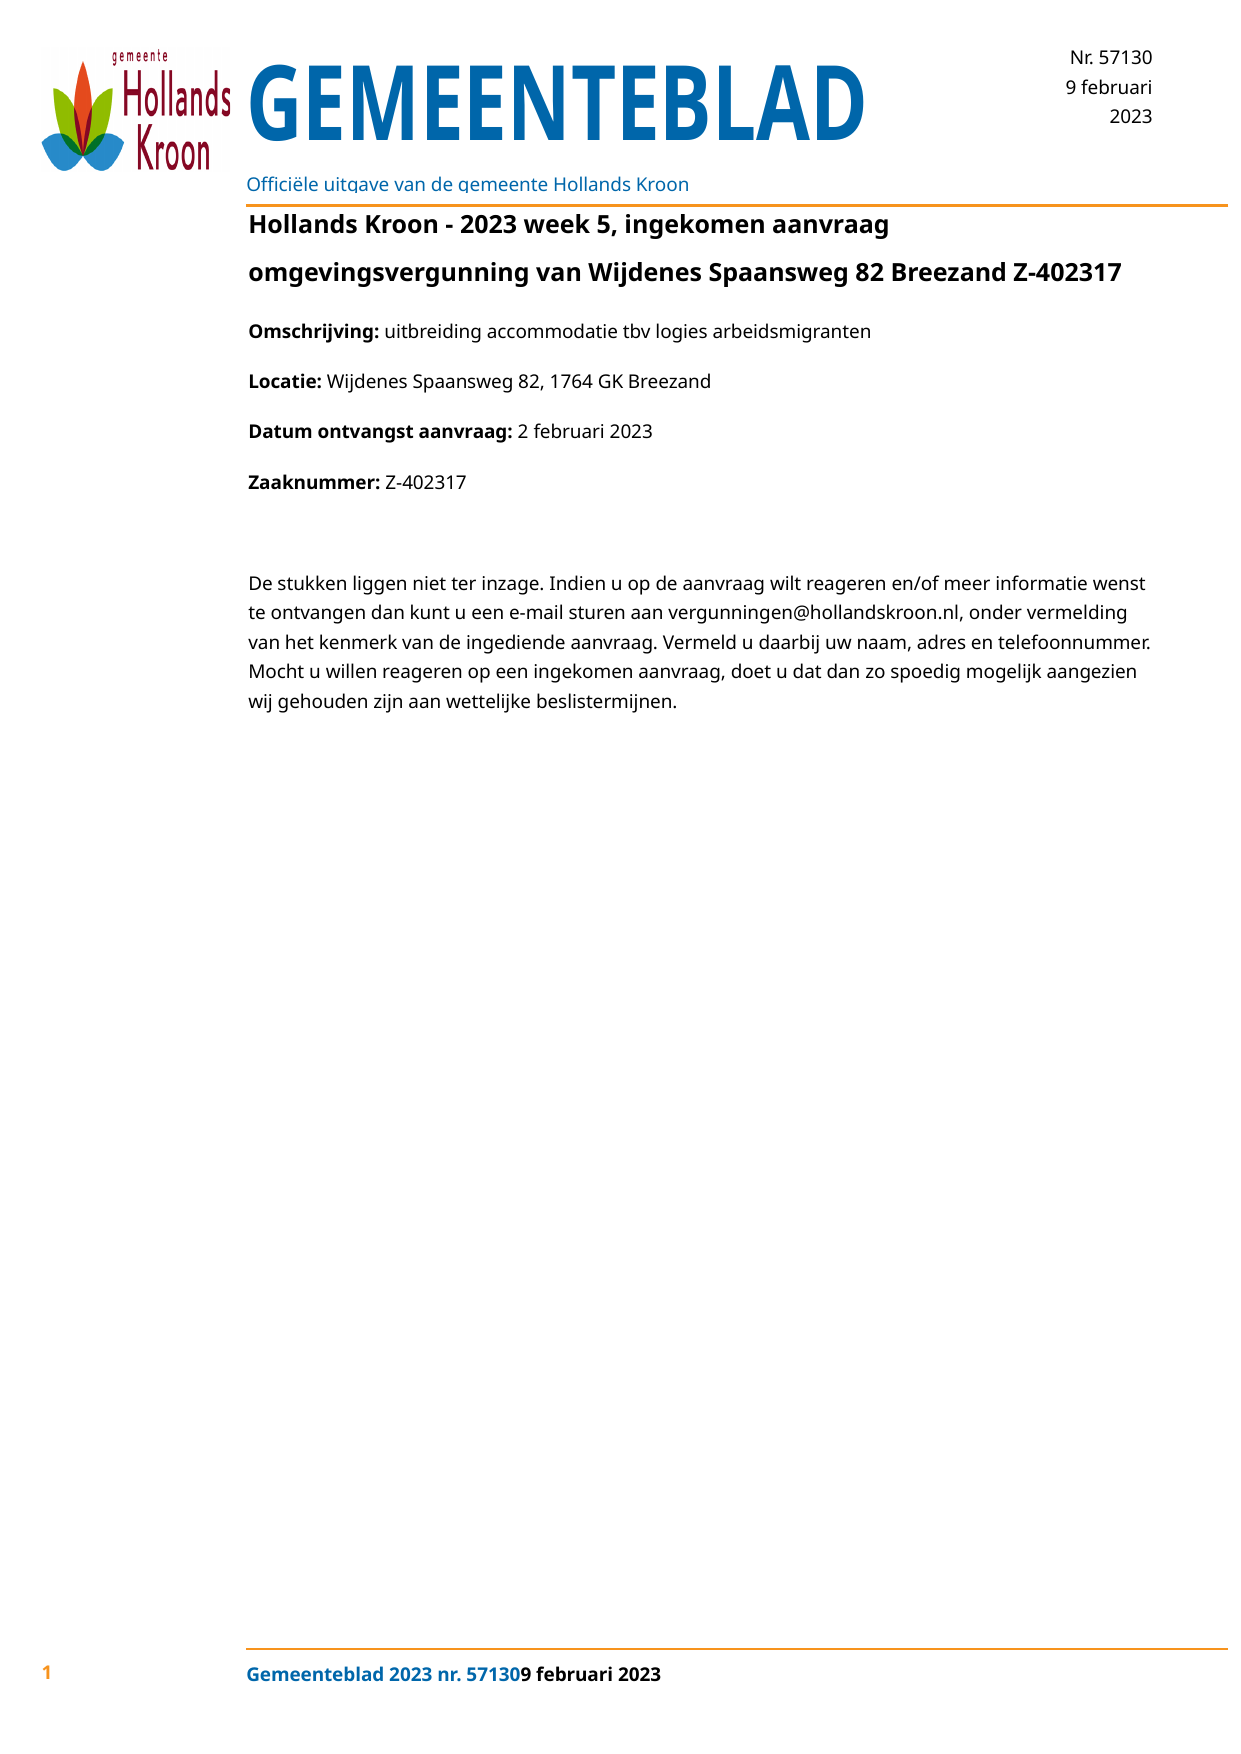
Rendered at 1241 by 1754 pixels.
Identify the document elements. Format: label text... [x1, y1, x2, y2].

picture [41, 47, 231, 172]
text Hollands Kroon - 2023 week 5, ingekomen aanvraag omgevingsvergunning van Wijdenes Spaansweg 82 Breezand Z-402317 [248, 207, 1152, 288]
text De stukken liggen niet ter inzage. Indien u op de aanvraag wilt reageren en/of meer informatie wenst te ontvangen dan kunt u een e-mail sturen aan vergunningen@hollandskroon.nl, onder vermelding van het kenmerk van de ingediende aanvraag. Vermeld u daarbij uw naam, adres en telefoonnummer. Mocht u willen reageren op een ingekomen aanvraag, doet u dat dan zo spoedig mogelijk aangezien wij gehouden zijn aan wettelijke beslistermijnen. [248, 570, 1152, 714]
text Locatie: Wijdenes Spaansweg 82, 1764 GK Breezand [248, 368, 1152, 394]
text Zaaknummer: Z-402317 [248, 469, 1152, 495]
text Datum ontvangst aanvraag: 2 februari 2023 [248, 419, 1152, 444]
text Omschrijving: uitbreiding accommodatie tbv logies arbeidsmigranten [248, 318, 1152, 344]
